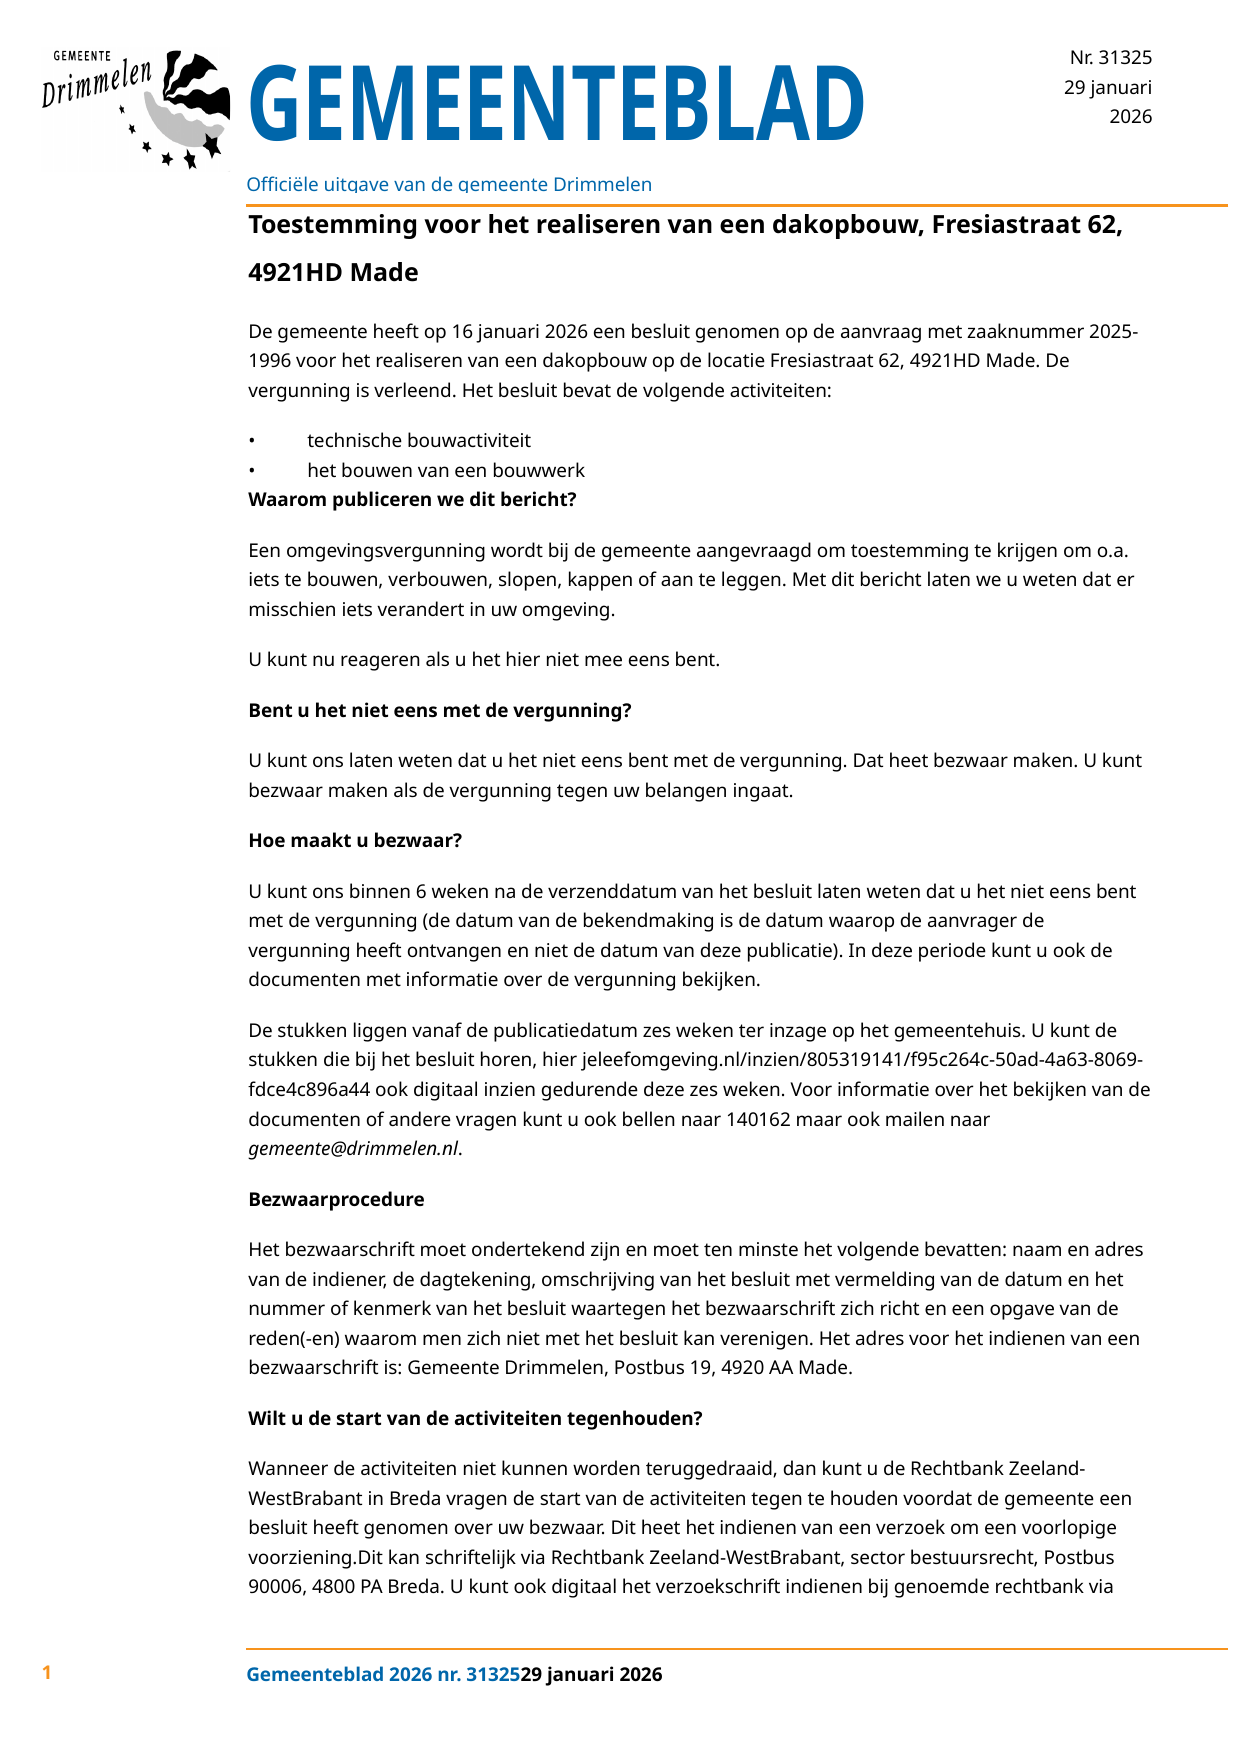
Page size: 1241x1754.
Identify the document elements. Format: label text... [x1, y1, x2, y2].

text Het bezwaarschrift moet ondertekend zijn en moet ten minste het volgende bevatten: naam en adres van de indiener, de dagtekening, omschrijving van het besluit met vermelding van de datum en het nummer of kenmerk van het besluit waartegen het bezwaarschrift zich richt en een opgave van de reden(-en) waarom men zich niet met het besluit kan verenigen. Het adres voor het indienen van een bezwaarschrift is: Gemeente Drimmelen, Postbus 19, 4920 AA Made. [248, 1236, 1152, 1380]
text De stukken liggen vanaf de publicatiedatum zes weken ter inzage op het gemeentehuis. U kunt de stukken die bij het besluit horen, hier jeleefomgeving.nl/inzien/805319141/f95c264c-50ad-4a63-8069-fdce4c896a44 ook digitaal inzien gedurende deze zes weken. Voor informatie over het bekijken van de documenten of andere vragen kunt u ook bellen naar 140162 maar ook mailen naar gemeente@drimmelen.nl. [248, 1017, 1152, 1161]
text Bent u het niet eens met de vergunning? [248, 697, 1152, 723]
text Wanneer de activiteiten niet kunnen worden teruggedraaid, dan kunt u de Rechtbank Zeeland-WestBrabant in Breda vragen de start van de activiteiten tegen te houden voordat de gemeente een besluit heeft genomen over uw bezwaar. Dit heet het indienen van een verzoek om een voorlopige voorziening.Dit kan schriftelijk via Rechtbank Zeeland-WestBrabant, sector bestuursrecht, Postbus 90006, 4800 PA Breda. U kunt ook digitaal het verzoekschrift indienen bij genoemde rechtbank via [248, 1455, 1152, 1599]
text Waarom publiceren we dit bericht? [248, 487, 1152, 512]
text Toestemming voor het realiseren van een dakopbouw, Fresiastraat 62, 4921HD Made [248, 207, 1152, 288]
list het bouwen van een bouwwerk [248, 457, 1152, 483]
text U kunt nu reageren als u het hier niet mee eens bent. [248, 647, 1152, 672]
text Hoe maakt u bezwaar? [248, 827, 1152, 853]
text Wilt u de start van de activiteiten tegenhouden? [248, 1405, 1152, 1431]
list technische bouwactiviteit [248, 427, 1152, 453]
text Bezwaarprocedure [248, 1186, 1152, 1212]
text U kunt ons binnen 6 weken na de verzenddatum van het besluit laten weten dat u het niet eens bent met de vergunning (de datum van de bekendmaking is de datum waarop de aanvrager de vergunning heeft ontvangen en niet de datum van deze publicatie). In deze periode kunt u ook de documenten met informatie over de vergunning bekijken. [248, 878, 1152, 992]
picture [41, 47, 231, 172]
text U kunt ons laten weten dat u het niet eens bent met de vergunning. Dat heet bezwaar maken. U kunt bezwaar maken als de vergunning tegen uw belangen ingaat. [248, 747, 1152, 803]
text Een omgevingsvergunning wordt bij de gemeente aangevraagd om toestemming te krijgen om o.a. iets te bouwen, verbouwen, slopen, kappen of aan te leggen. Met dit bericht laten we u weten dat er misschien iets verandert in uw omgeving. [248, 537, 1152, 622]
text De gemeente heeft op 16 januari 2026 een besluit genomen op de aanvraag met zaaknummer 2025-1996 voor het realiseren van een dakopbouw op de locatie Fresiastraat 62, 4921HD Made. De vergunning is verleend. Het besluit bevat de volgende activiteiten: [248, 318, 1152, 403]
